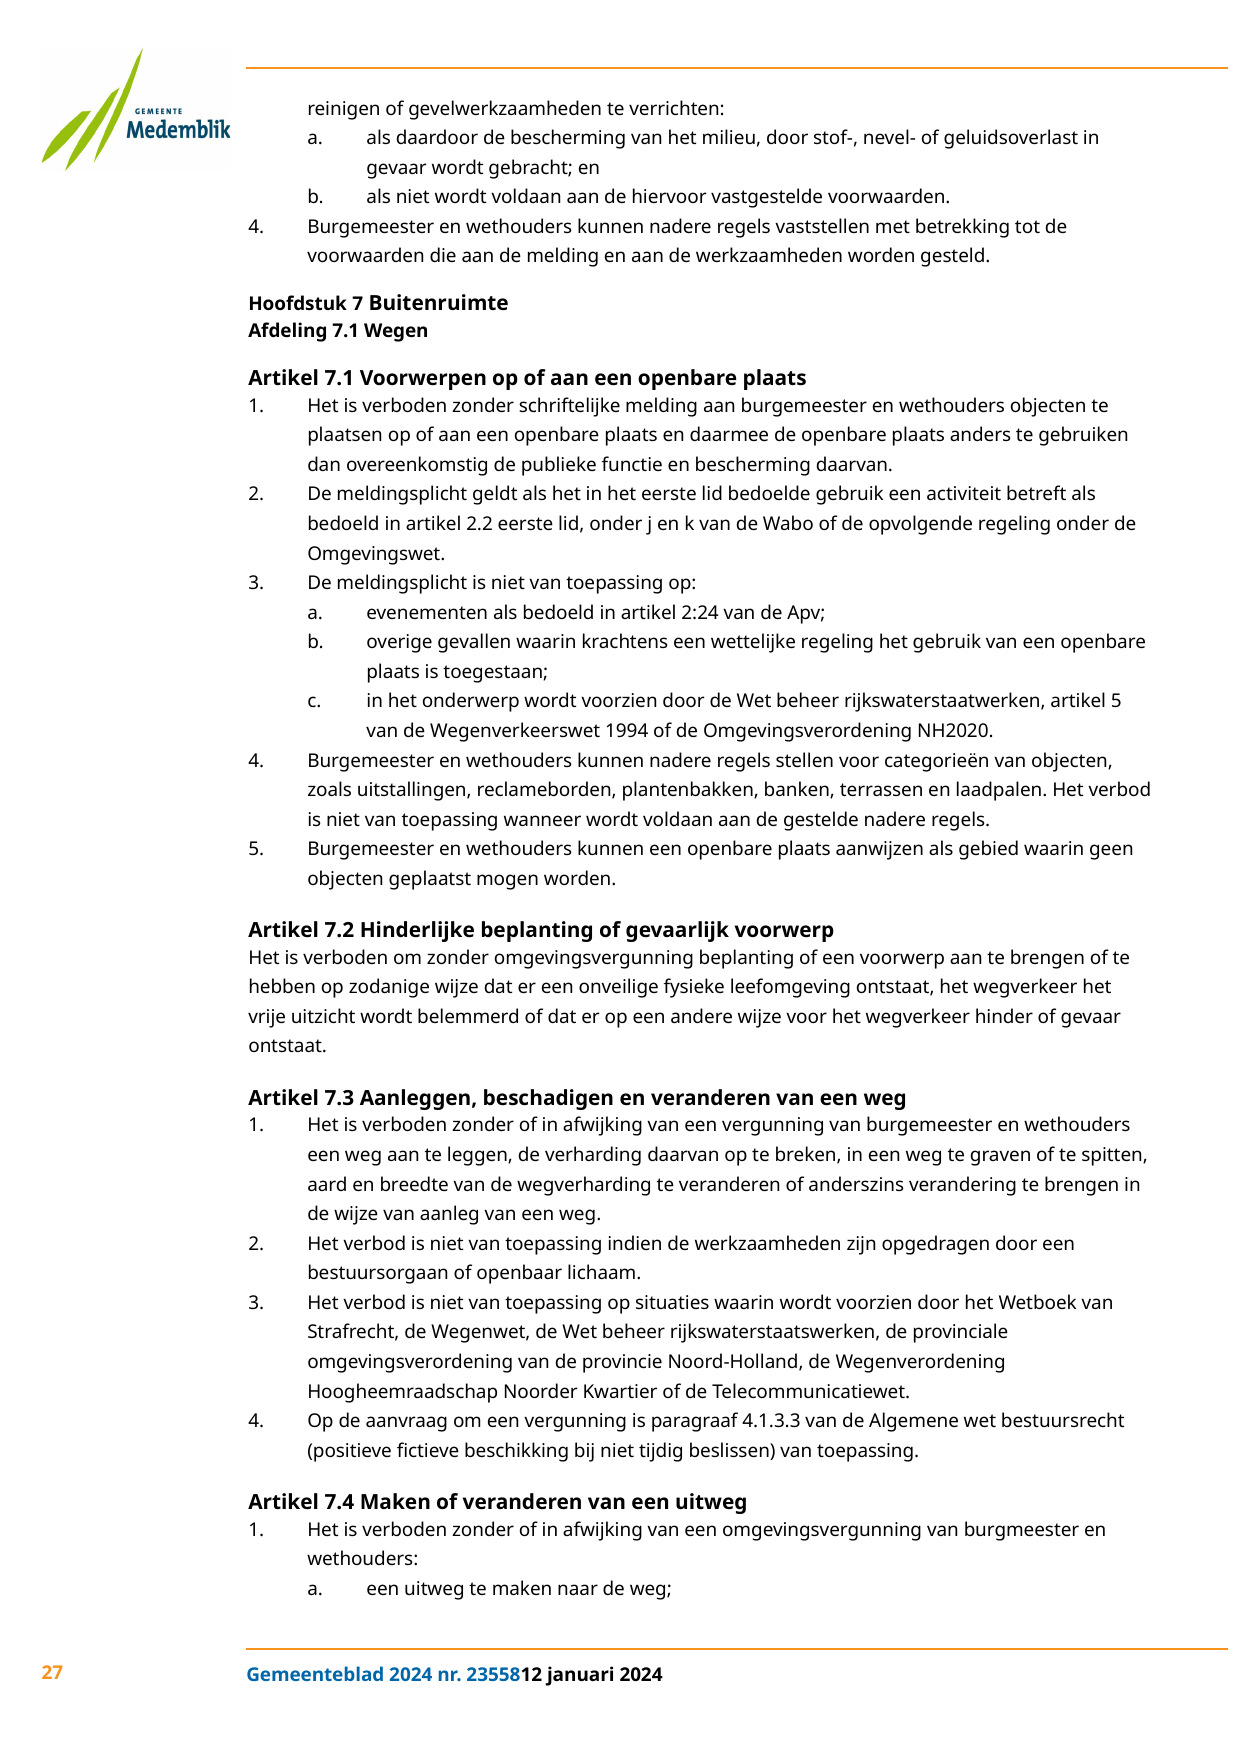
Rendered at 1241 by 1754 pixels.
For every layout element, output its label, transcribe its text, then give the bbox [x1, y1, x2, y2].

list een uitweg te maken naar de weg; [307, 1575, 1152, 1601]
text Artikel 7.2 Hinderlijke beplanting of gevaarlijk voorwerp [248, 916, 1152, 944]
text Artikel 7.4 Maken of veranderen van een uitweg [248, 1487, 1152, 1516]
text Hoofdstuk 7 Buitenruimte [248, 288, 1152, 317]
list Het is verboden zonder of in afwijking van een vergunning van burgemeester en wethouders een weg aan te leggen, de verharding daarvan op te breken, in een weg te graven of te spitten, aard en breedte van de wegverharding te veranderen of anderszins verandering te brengen in de wijze van aanleg van een weg. [248, 1112, 1152, 1226]
list De meldingsplicht is niet van toepassing op: [248, 569, 1152, 595]
list als daardoor de bescherming van het milieu, door stof-, nevel- of geluidsoverlast in gevaar wordt gebracht; en [307, 124, 1152, 180]
text Afdeling 7.1 Wegen [248, 317, 1152, 342]
list evenementen als bedoeld in artikel 2:24 van de Apv; [307, 599, 1152, 624]
picture [41, 47, 231, 172]
list Het verbod is niet van toepassing op situaties waarin wordt voorzien door het Wetboek van Strafrecht, de Wegenwet, de Wet beheer rijkswaterstaatswerken, de provinciale omgevingsverordening van de provincie Noord-Holland, de Wegenverordening Hoogheemraadschap Noorder Kwartier of de Telecommunicatiewet. [248, 1289, 1152, 1403]
text Artikel 7.3 Aanleggen, beschadigen en veranderen van een weg [248, 1083, 1152, 1112]
list Het is verboden zonder schriftelijke melding aan burgemeester en wethouders objecten te plaatsen op of aan een openbare plaats en daarmee de openbare plaats anders te gebruiken dan overeenkomstig de publieke functie en bescherming daarvan. [248, 392, 1152, 477]
text Het is verboden om zonder omgevingsvergunning beplanting of een voorwerp aan te brengen of te hebben op zodanige wijze dat er een onveilige fysieke leefomgeving ontstaat, het wegverkeer het vrije uitzicht wordt belemmerd of dat er op een andere wijze voor het wegverkeer hinder of gevaar ontstaat. [248, 944, 1152, 1058]
text Artikel 7.1 Voorwerpen op of aan een openbare plaats [248, 363, 1152, 392]
list Op de aanvraag om een vergunning is paragraaf 4.1.3.3 van de Algemene wet bestuursrecht (positieve fictieve beschikking bij niet tijdig beslissen) van toepassing. [248, 1407, 1152, 1463]
list Burgemeester en wethouders kunnen een openbare plaats aanwijzen als gebied waarin geen objecten geplaatst mogen worden. [248, 836, 1152, 891]
list overige gevallen waarin krachtens een wettelijke regeling het gebruik van een openbare plaats is toegestaan; [307, 628, 1152, 684]
list Burgemeester en wethouders kunnen nadere regels vaststellen met betrekking tot de voorwaarden die aan de melding en aan de werkzaamheden worden gesteld. [248, 213, 1152, 268]
list Het is verboden zonder of in afwijking van een omgevingsvergunning van burgmeester en wethouders: [248, 1516, 1152, 1571]
list De meldingsplicht geldt als het in het eerste lid bedoelde gebruik een activiteit betreft als bedoeld in artikel 2.2 eerste lid, onder j en k van de Wabo of de opvolgende regeling onder de Omgevingswet. [248, 481, 1152, 565]
list reinigen of gevelwerkzaamheden te verrichten: [248, 95, 1152, 121]
list in het onderwerp wordt voorzien door de Wet beheer rijkswaterstaatwerken, artikel 5 van de Wegenverkeerswet 1994 of de Omgevingsverordening NH2020. [307, 688, 1152, 743]
list als niet wordt voldaan aan de hiervoor vastgestelde voorwaarden. [307, 183, 1152, 209]
list Burgemeester en wethouders kunnen nadere regels stellen voor categorieën van objecten, zoals uitstallingen, reclameborden, plantenbakken, banken, terrassen en laadpalen. Het verbod is niet van toepassing wanneer wordt voldaan aan de gestelde nadere regels. [248, 747, 1152, 832]
list Het verbod is niet van toepassing indien de werkzaamheden zijn opgedragen door een bestuursorgaan of openbaar lichaam. [248, 1230, 1152, 1285]
